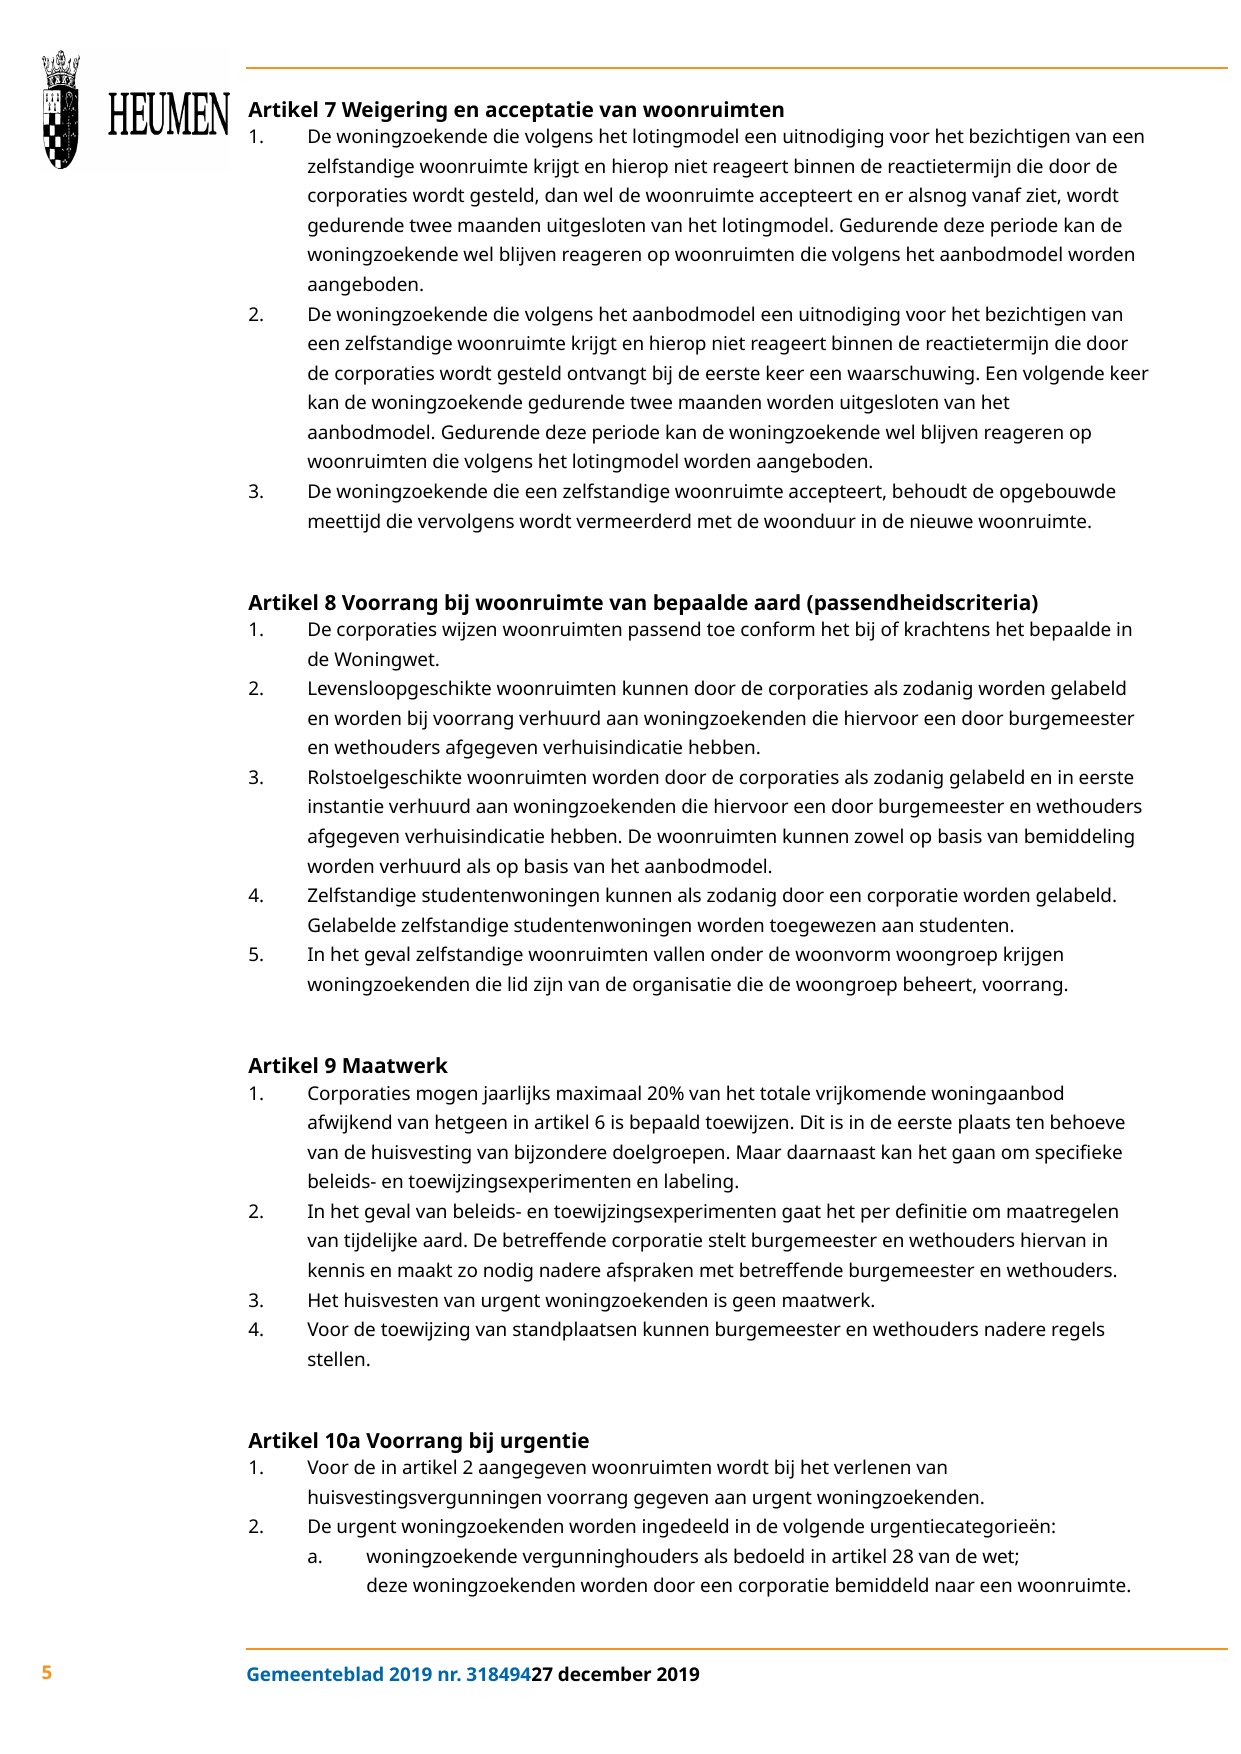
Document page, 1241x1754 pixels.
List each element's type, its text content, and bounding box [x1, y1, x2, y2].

list De woningzoekende die volgens het lotingmodel een uitnodiging voor het bezichtigen van een zelfstandige woonruimte krijgt en hierop niet reageert binnen de reactietermijn die door de corporaties wordt gesteld, dan wel de woonruimte accepteert en er alsnog vanaf ziet, wordt gedurende twee maanden uitgesloten van het lotingmodel. Gedurende deze periode kan de woningzoekende wel blijven reageren op woonruimten die volgens het aanbodmodel worden aangeboden. [248, 123, 1152, 297]
list In het geval zelfstandige woonruimten vallen onder de woonvorm woongroep krijgen woningzoekenden die lid zijn van de organisatie die de woongroep beheert, voorrang. [248, 942, 1152, 997]
text Artikel 9 Maatwerk [248, 1051, 1152, 1080]
list De woningzoekende die een zelfstandige woonruimte accepteert, behoudt de opgebouwde meettijd die vervolgens wordt vermeerderd met de woonduur in de nieuwe woonruimte. [248, 478, 1152, 533]
list Levensloopgeschikte woonruimten kunnen door de corporaties als zodanig worden gelabeld en worden bij voorrang verhuurd aan woningzoekenden die hiervoor een door burgemeester en wethouders afgegeven verhuisindicatie hebben. [248, 675, 1152, 760]
list woningzoekende vergunninghouders als bedoeld in artikel 28 van de wet; [307, 1543, 1152, 1569]
picture [41, 47, 231, 172]
list De woningzoekende die volgens het aanbodmodel een uitnodiging voor het bezichtigen van een zelfstandige woonruimte krijgt en hierop niet reageert binnen de reactietermijn die door de corporaties wordt gesteld ontvangt bij de eerste keer een waarschuwing. Een volgende keer kan de woningzoekende gedurende twee maanden worden uitgesloten van het aanbodmodel. Gedurende deze periode kan de woningzoekende wel blijven reageren op woonruimten die volgens het lotingmodel worden aangeboden. [248, 301, 1152, 474]
list Voor de in artikel 2 aangegeven woonruimten wordt bij het verlenen van huisvestingsvergunningen voorrang gegeven aan urgent woningzoekenden. [248, 1454, 1152, 1510]
list deze woningzoekenden worden door een corporatie bemiddeld naar een woonruimte. [307, 1573, 1152, 1598]
list Corporaties mogen jaarlijks maximaal 20% van het totale vrijkomende woningaanbod afwijkend van hetgeen in artikel 6 is bepaald toewijzen. Dit is in de eerste plaats ten behoeve van de huisvesting van bijzondere doelgroepen. Maar daarnaast kan het gaan om specifieke beleids- en toewijzingsexperimenten en labeling. [248, 1080, 1152, 1194]
list In het geval van beleids- en toewijzingsexperimenten gaat het per definitie om maatregelen van tijdelijke aard. De betreffende corporatie stelt burgemeester en wethouders hiervan in kennis en maakt zo nodig nadere afspraken met betreffende burgemeester en wethouders. [248, 1198, 1152, 1283]
list Het huisvesten van urgent woningzoekenden is geen maatwerk. [248, 1287, 1152, 1312]
list De urgent woningzoekenden worden ingedeeld in de volgende urgentiecategorieën: [248, 1513, 1152, 1539]
list Voor de toewijzing van standplaatsen kunnen burgemeester en wethouders nadere regels stellen. [248, 1316, 1152, 1372]
list De corporaties wijzen woonruimten passend toe conform het bij of krachtens het bepaalde in de Woningwet. [248, 616, 1152, 672]
text Artikel 10a Voorrang bij urgentie [248, 1426, 1152, 1454]
list Zelfstandige studentenwoningen kunnen als zodanig door een corporatie worden gelabeld. Gelabelde zelfstandige studentenwoningen worden toegewezen aan studenten. [248, 882, 1152, 938]
list Rolstoelgeschikte woonruimten worden door de corporaties als zodanig gelabeld en in eerste instantie verhuurd aan woningzoekenden die hiervoor een door burgemeester en wethouders afgegeven verhuisindicatie hebben. De woonruimten kunnen zowel op basis van bemiddeling worden verhuurd als op basis van het aanbodmodel. [248, 764, 1152, 879]
text Artikel 7 Weigering en acceptatie van woonruimten [248, 95, 1152, 123]
text Artikel 8 Voorrang bij woonruimte van bepaalde aard (passendheidscriteria) [248, 588, 1152, 616]
